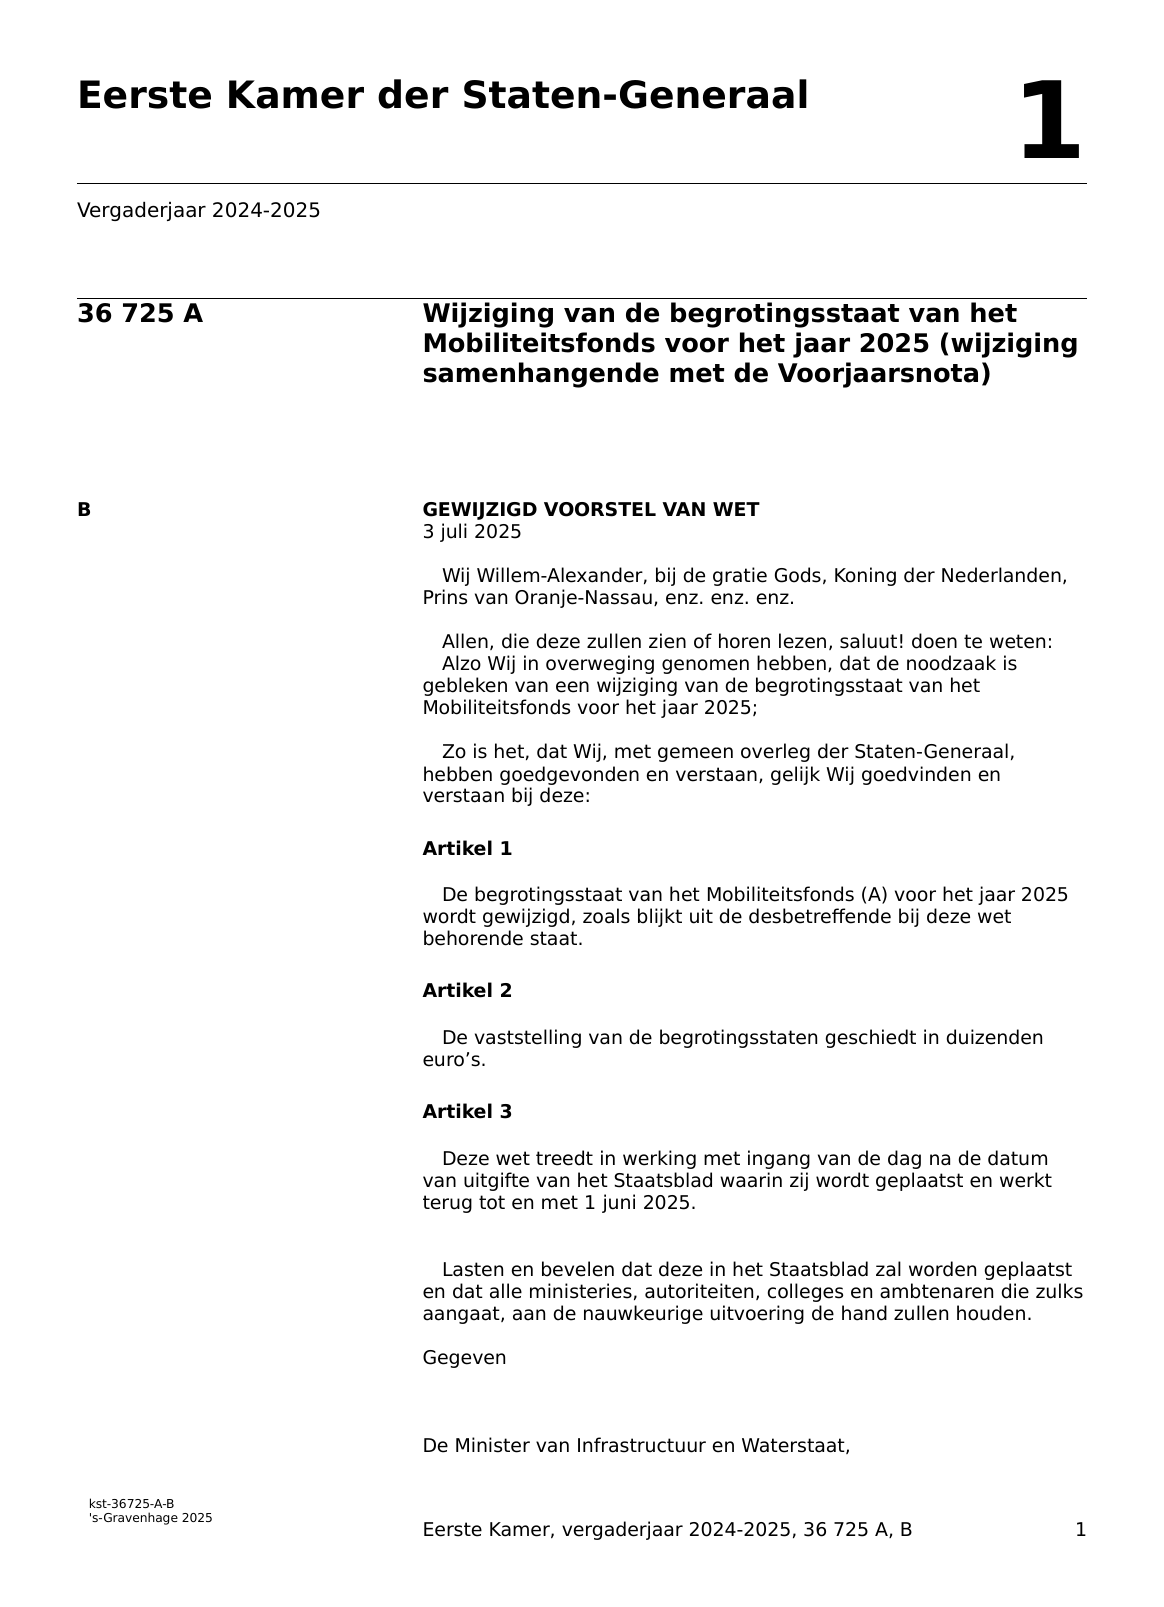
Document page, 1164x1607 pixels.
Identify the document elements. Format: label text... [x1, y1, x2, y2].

subtitle Artikel 3 [422, 1101, 1087, 1123]
text Allen, die deze zullen zien of horen lezen, saluut! doen te weten: [422, 631, 1087, 653]
text De begrotingsstaat van het Mobiliteitsfonds (A) voor het jaar 2025 wordt gewijzigd, zoals blijkt uit de desbetreffende bij deze wet behorende staat. [422, 884, 1087, 950]
subtitle Artikel 2 [422, 980, 1087, 1002]
table_header Eerste Kamer der Staten-Generaal [77, 59, 886, 183]
subtitle Artikel 1 [422, 837, 1087, 859]
subtitle 36 725 A Wijziging van de begrotingsstaat van het Mobiliteitsfonds voor het jaar 2025 (wijziging samenhangende met de Voorjaarsnota) [77, 299, 1087, 388]
text Wij Willem-Alexander, bij de gratie Gods, Koning der Nederlanden, Prins van Oranje-Nassau, enz. enz. enz. [422, 565, 1087, 609]
text Gegeven [422, 1347, 1087, 1369]
text Zo is het, dat Wij, met gemeen overleg der Staten-Generaal, hebben goedgevonden en verstaan, gelijk Wij goedvinden en verstaan bij deze: [422, 741, 1087, 807]
text 3 juli 2025 [422, 521, 1087, 543]
text 's-Gravenhage 2025 [88, 1511, 323, 1525]
text De Minister van Infrastructuur en Waterstaat, [422, 1435, 1087, 1457]
table_header 1 [886, 59, 1087, 183]
text De vaststelling van de begrotingsstaten geschiedt in duizenden euro’s. [422, 1027, 1087, 1071]
text kst-36725-A-B [88, 1497, 323, 1511]
table_cell Vergaderjaar 2024-2025 [77, 184, 1087, 298]
text Lasten en bevelen dat deze in het Staatsblad zal worden geplaatst en dat alle ministeries, autoriteiten, colleges en ambtenaren die zulks aangaat, aan de nauwkeurige uitvoering de hand zullen houden. [422, 1258, 1087, 1324]
subtitle B GEWIJZIGD VOORSTEL VAN WET [77, 499, 1087, 521]
text Alzo Wij in overweging genomen hebben, dat de noodzaak is gebleken van een wijziging van de begrotingsstaat van het Mobiliteitsfonds voor het jaar 2025; [422, 653, 1087, 719]
text Deze wet treedt in werking met ingang van de dag na de datum van uitgifte van het Staatsblad waarin zij wordt geplaatst en werkt terug tot en met 1 juni 2025. [422, 1148, 1087, 1214]
